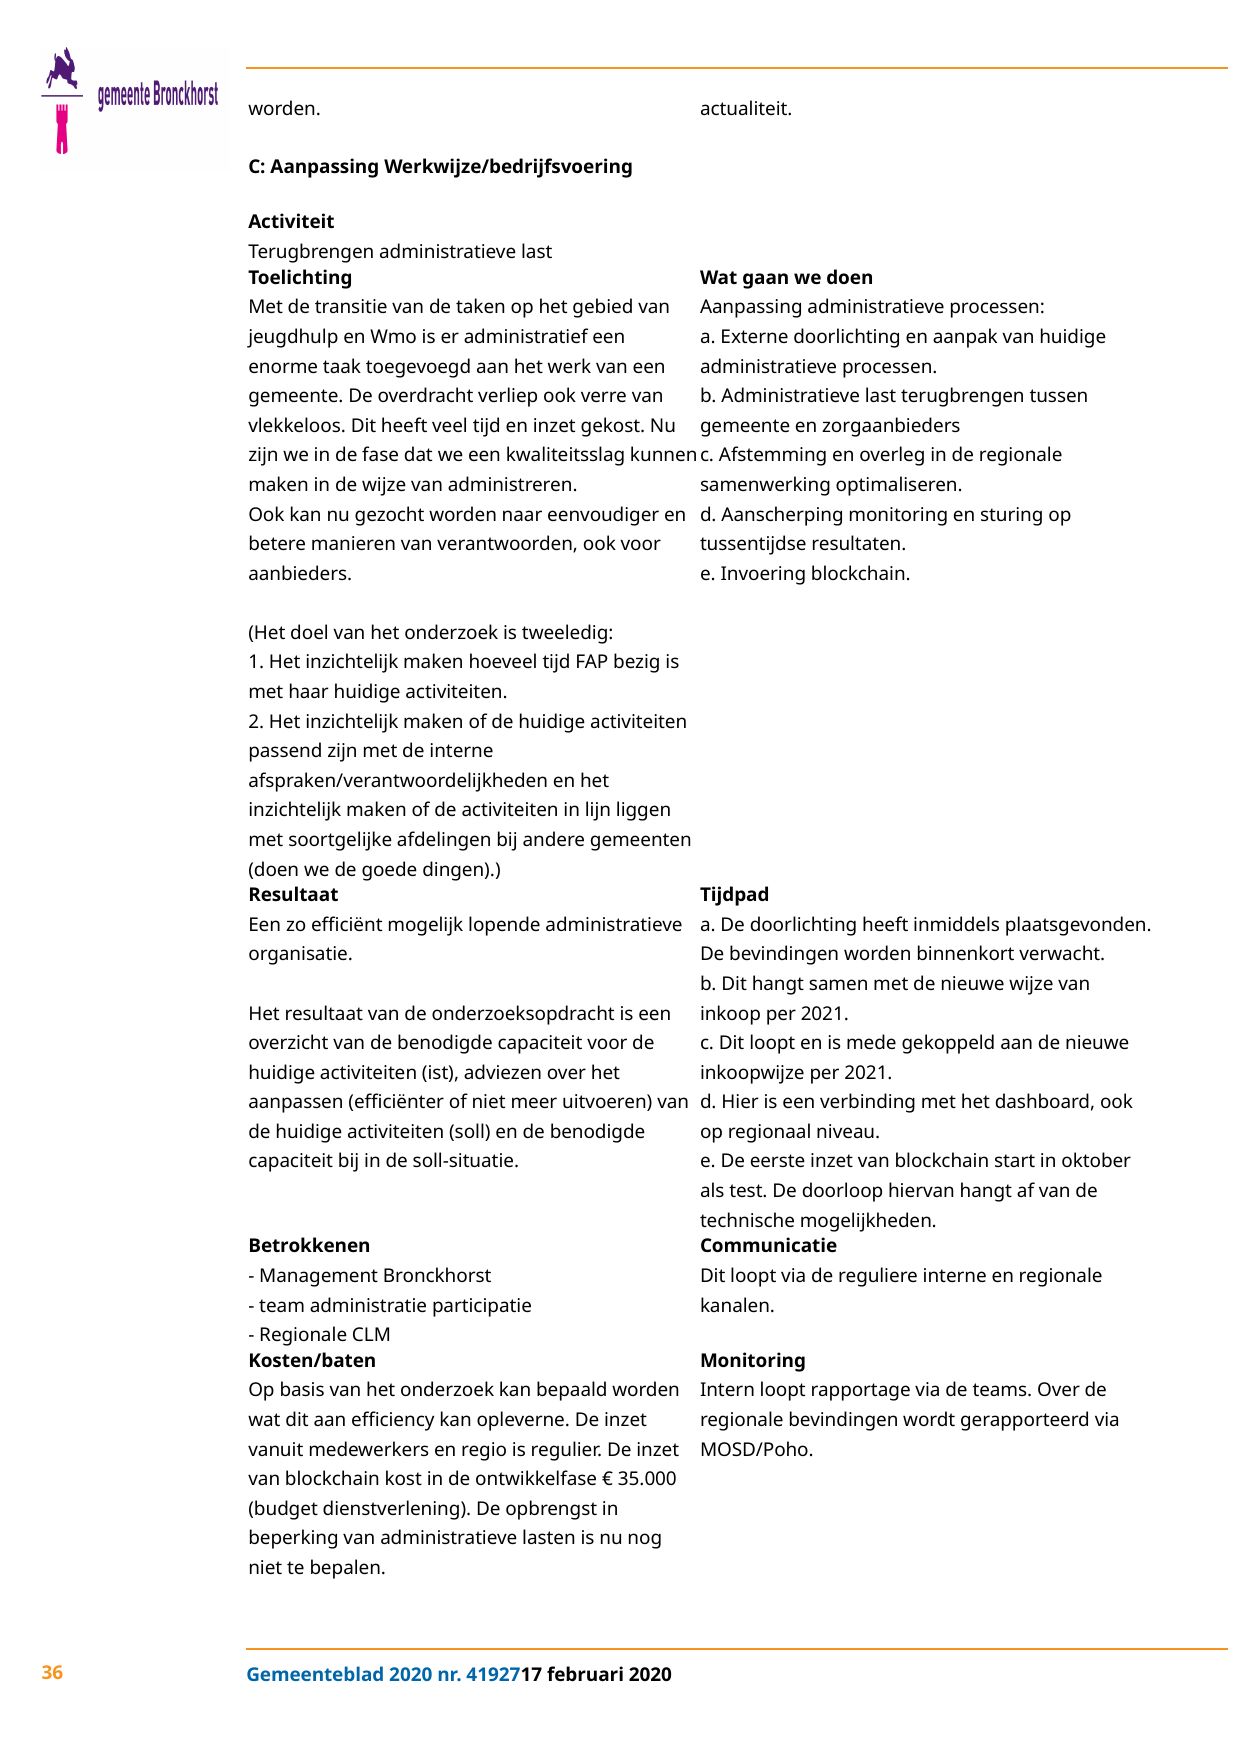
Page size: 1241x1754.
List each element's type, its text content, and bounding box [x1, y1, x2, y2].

table_cell Resultaat Een zo efficiënt mogelijk lopende administratieve organisatie. Het resultaat van de onderzoeksopdracht is een overzicht van de benodigde capaciteit voor de huidige activiteiten (ist), adviezen over het aanpassen (efficiënter of niet meer uitvoeren) van de huidige activiteiten (soll) en de benodigde capaciteit bij in de soll-situatie. [248, 881, 700, 1233]
table_cell Toelichting Met de transitie van de taken op het gebied van jeugdhulp en Wmo is er administratief een enorme taak toegevoegd aan het werk van een gemeente. De overdracht verliep ook verre van vlekkeloos. Dit heeft veel tijd en inzet gekost. Nu zijn we in de fase dat we een kwaliteitsslag kunnen maken in de wijze van administreren. Ook kan nu gezocht worden naar eenvoudiger en betere manieren van verantwoorden, ook voor aanbieders. (Het doel van het onderzoek is tweeledig: 1. Het inzichtelijk maken hoeveel tijd FAP bezig is met haar huidige activiteiten. 2. Het inzichtelijk maken of de huidige activiteiten passend zijn met de interne afspraken/verantwoordelijkheden en het inzichtelijk maken of de activiteiten in lijn liggen met soortgelijke afdelingen bij andere gemeenten (doen we de goede dingen).) [248, 264, 700, 881]
table_cell worden. [248, 95, 700, 121]
table_cell actualiteit. [700, 95, 1152, 121]
table_header Activiteit Terugbrengen administratieve last [248, 209, 1152, 264]
table_cell Wat gaan we doen Aanpassing administratieve processen: a. Externe doorlichting en aanpak van huidige administratieve processen. b. Administratieve last terugbrengen tussen gemeente en zorgaanbieders c. Afstemming en overleg in de regionale samenwerking optimaliseren. d. Aanscherping monitoring en sturing op tussentijdse resultaten. e. Invoering blockchain. [700, 264, 1152, 881]
table_cell Kosten/baten Op basis van het onderzoek kan bepaald worden wat dit aan efficiency kan opleverne. De inzet vanuit medewerkers en regio is regulier. De inzet van blockchain kost in de ontwikkelfase € 35.000 (budget dienstverlening). De opbrengst in beperking van administratieve lasten is nu nog niet te bepalen. [248, 1347, 700, 1580]
picture [41, 47, 231, 172]
table_cell Betrokkenen - Management Bronckhorst - team administratie participatie - Regionale CLM [248, 1233, 700, 1347]
table_cell Communicatie Dit loopt via de reguliere interne en regionale kanalen. [700, 1233, 1152, 1347]
table_cell Tijdpad a. De doorlichting heeft inmiddels plaatsgevonden. De bevindingen worden binnenkort verwacht. b. Dit hangt samen met de nieuwe wijze van inkoop per 2021. c. Dit loopt en is mede gekoppeld aan de nieuwe inkoopwijze per 2021. d. Hier is een verbinding met het dashboard, ook op regionaal niveau. e. De eerste inzet van blockchain start in oktober als test. De doorloop hiervan hangt af van de technische mogelijkheden. [700, 881, 1152, 1233]
table_cell Monitoring Intern loopt rapportage via de teams. Over de regionale bevindingen wordt gerapporteerd via MOSD/Poho. [700, 1347, 1152, 1580]
text C: Aanpassing Werkwijze/bedrijfsvoering [248, 153, 1152, 179]
